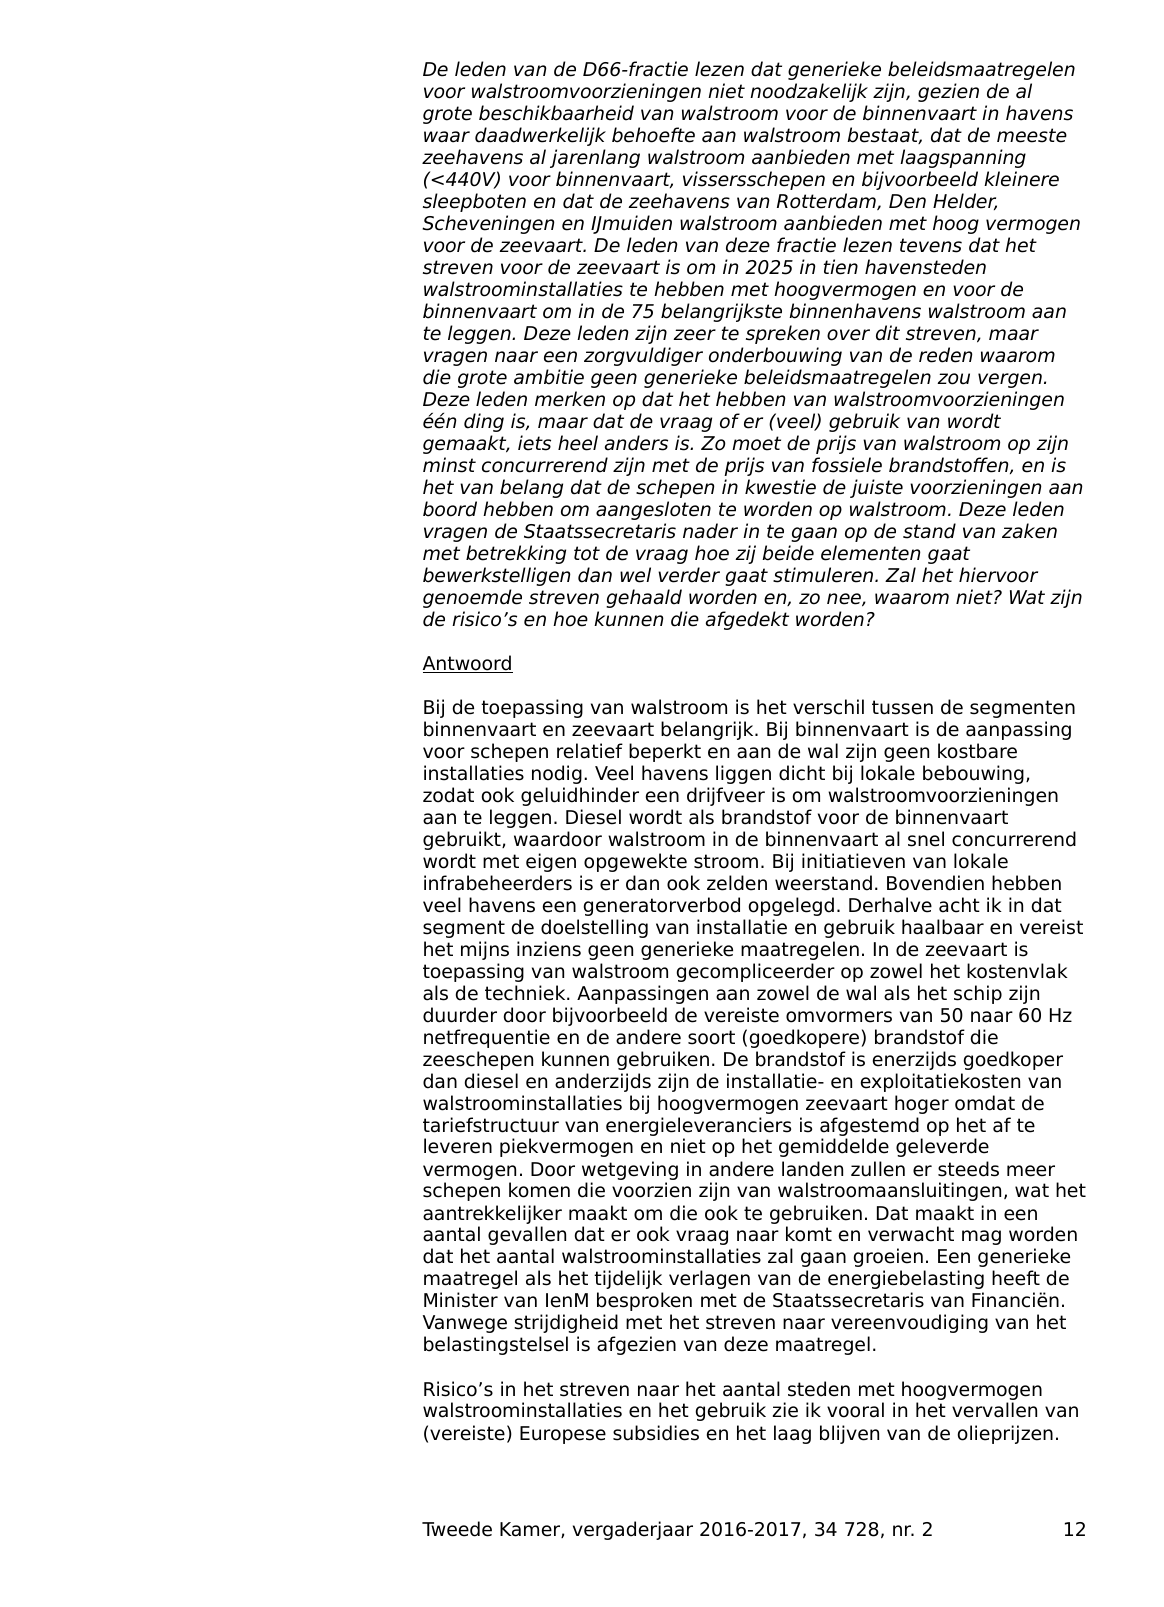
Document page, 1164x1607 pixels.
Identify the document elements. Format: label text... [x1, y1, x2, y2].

text Risico’s in het streven naar het aantal steden met hoogvermogen walstroominstallaties en het gebruik zie ik vooral in het vervallen van (vereiste) Europese subsidies en het laag blijven van de olieprijzen. [422, 1378, 1087, 1444]
text Bij de toepassing van walstroom is het verschil tussen de segmenten binnenvaart en zeevaart belangrijk. Bij binnenvaart is de aanpassing voor schepen relatief beperkt en aan de wal zijn geen kostbare installaties nodig. Veel havens liggen dicht bij lokale bebouwing, zodat ook geluidhinder een drijfveer is om walstroomvoorzieningen aan te leggen. Diesel wordt als brandstof voor de binnenvaart gebruikt, waardoor walstroom in de binnenvaart al snel concurrerend wordt met eigen opgewekte stroom. Bij initiatieven van lokale infrabeheerders is er dan ook zelden weerstand. Bovendien hebben veel havens een generatorverbod opgelegd. Derhalve acht ik in dat segment de doelstelling van installatie en gebruik haalbaar en vereist het mijns inziens geen generieke maatregelen. In de zeevaart is toepassing van walstroom gecompliceerder op zowel het kostenvlak als de techniek. Aanpassingen aan zowel de wal als het schip zijn duurder door bijvoorbeeld de vereiste omvormers van 50 naar 60 Hz netfrequentie en de andere soort (goedkopere) brandstof die zeeschepen kunnen gebruiken. De brandstof is enerzijds goedkoper dan diesel en anderzijds zijn de installatie- en exploitatiekosten van walstroominstallaties bij hoogvermogen zeevaart hoger omdat de tariefstructuur van energieleveranciers is afgestemd op het af te leveren piekvermogen en niet op het gemiddelde geleverde vermogen. Door wetgeving in andere landen zullen er steeds meer schepen komen die voorzien zijn van walstroomaansluitingen, wat het aantrekkelijker maakt om die ook te gebruiken. Dat maakt in een aantal gevallen dat er ook vraag naar komt en verwacht mag worden dat het aantal walstroominstallaties zal gaan groeien. Een generieke maatregel als het tijdelijk verlagen van de energiebelasting heeft de Minister van IenM besproken met de Staatssecretaris van Financiën. Vanwege strijdigheid met het streven naar vereenvoudiging van het belastingstelsel is afgezien van deze maatregel. [422, 697, 1087, 1356]
text De leden van de D66-fractie lezen dat generieke beleidsmaatregelen voor walstroomvoorzieningen niet noodzakelijk zijn, gezien de al grote beschikbaarheid van walstroom voor de binnenvaart in havens waar daadwerkelijk behoefte aan walstroom bestaat, dat de meeste zeehavens al jarenlang walstroom aanbieden met laagspanning (<440V) voor binnenvaart, vissersschepen en bijvoorbeeld kleinere sleepboten en dat de zeehavens van Rotterdam, Den Helder, Scheveningen en IJmuiden walstroom aanbieden met hoog vermogen voor de zeevaart. De leden van deze fractie lezen tevens dat het streven voor de zeevaart is om in 2025 in tien havensteden walstroominstallaties te hebben met hoogvermogen en voor de binnenvaart om in de 75 belangrijkste binnenhavens walstroom aan te leggen. Deze leden zijn zeer te spreken over dit streven, maar vragen naar een zorgvuldiger onderbouwing van de reden waarom die grote ambitie geen generieke beleidsmaatregelen zou vergen. Deze leden merken op dat het hebben van walstroomvoorzieningen één ding is, maar dat de vraag of er (veel) gebruik van wordt gemaakt, iets heel anders is. Zo moet de prijs van walstroom op zijn minst concurrerend zijn met de prijs van fossiele brandstoffen, en is het van belang dat de schepen in kwestie de juiste voorzieningen aan boord hebben om aangesloten te worden op walstroom. Deze leden vragen de Staatssecretaris nader in te gaan op de stand van zaken met betrekking tot de vraag hoe zij beide elementen gaat bewerkstelligen dan wel verder gaat stimuleren. Zal het hiervoor genoemde streven gehaald worden en, zo nee, waarom niet? Wat zijn de risico’s en hoe kunnen die afgedekt worden? [422, 59, 1087, 631]
subtitle Antwoord [422, 653, 1087, 675]
